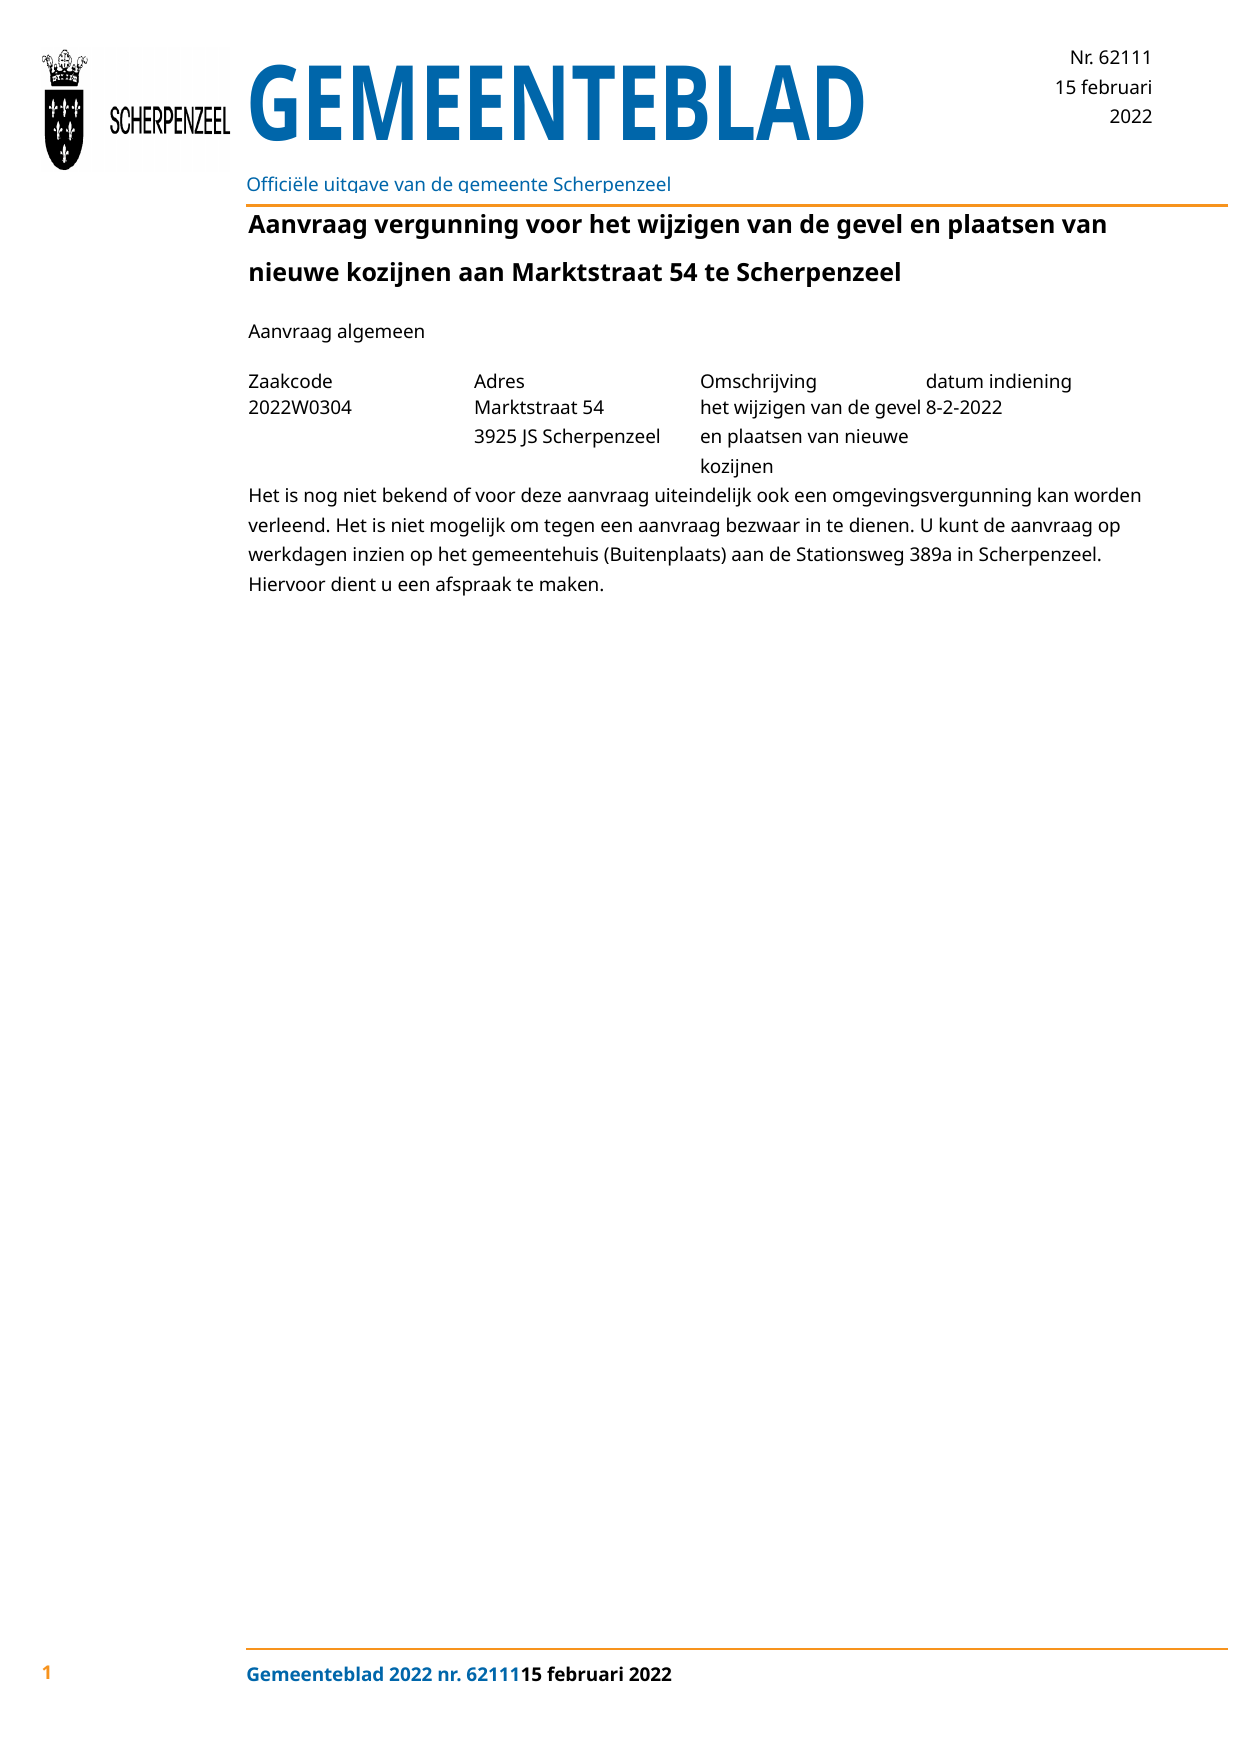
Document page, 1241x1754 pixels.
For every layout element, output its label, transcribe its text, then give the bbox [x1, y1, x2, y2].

text Aanvraag algemeen [248, 318, 1152, 344]
text Aanvraag vergunning voor het wijzigen van de gevel en plaatsen van nieuwe kozijnen aan Marktstraat 54 te Scherpenzeel [248, 207, 1152, 288]
table_header Omschrijving [700, 369, 926, 394]
table_header Zaakcode [248, 369, 474, 394]
table_header datum indiening [926, 369, 1152, 394]
picture [41, 47, 231, 172]
table_cell 8-2-2022 [926, 394, 1152, 479]
table_cell het wijzigen van de gevel en plaatsen van nieuwe kozijnen [700, 394, 926, 479]
table_cell Marktstraat 54 3925 JS Scherpenzeel [474, 394, 700, 479]
table_header Adres [474, 369, 700, 394]
text Het is nog niet bekend of voor deze aanvraag uiteindelijk ook een omgevingsvergunning kan worden verleend. Het is niet mogelijk om tegen een aanvraag bezwaar in te dienen. U kunt de aanvraag op werkdagen inzien op het gemeentehuis (Buitenplaats) aan de Stationsweg 389a in Scherpenzeel. Hiervoor dient u een afspraak te maken. [248, 482, 1152, 597]
table_cell 2022W0304 [248, 394, 474, 479]
